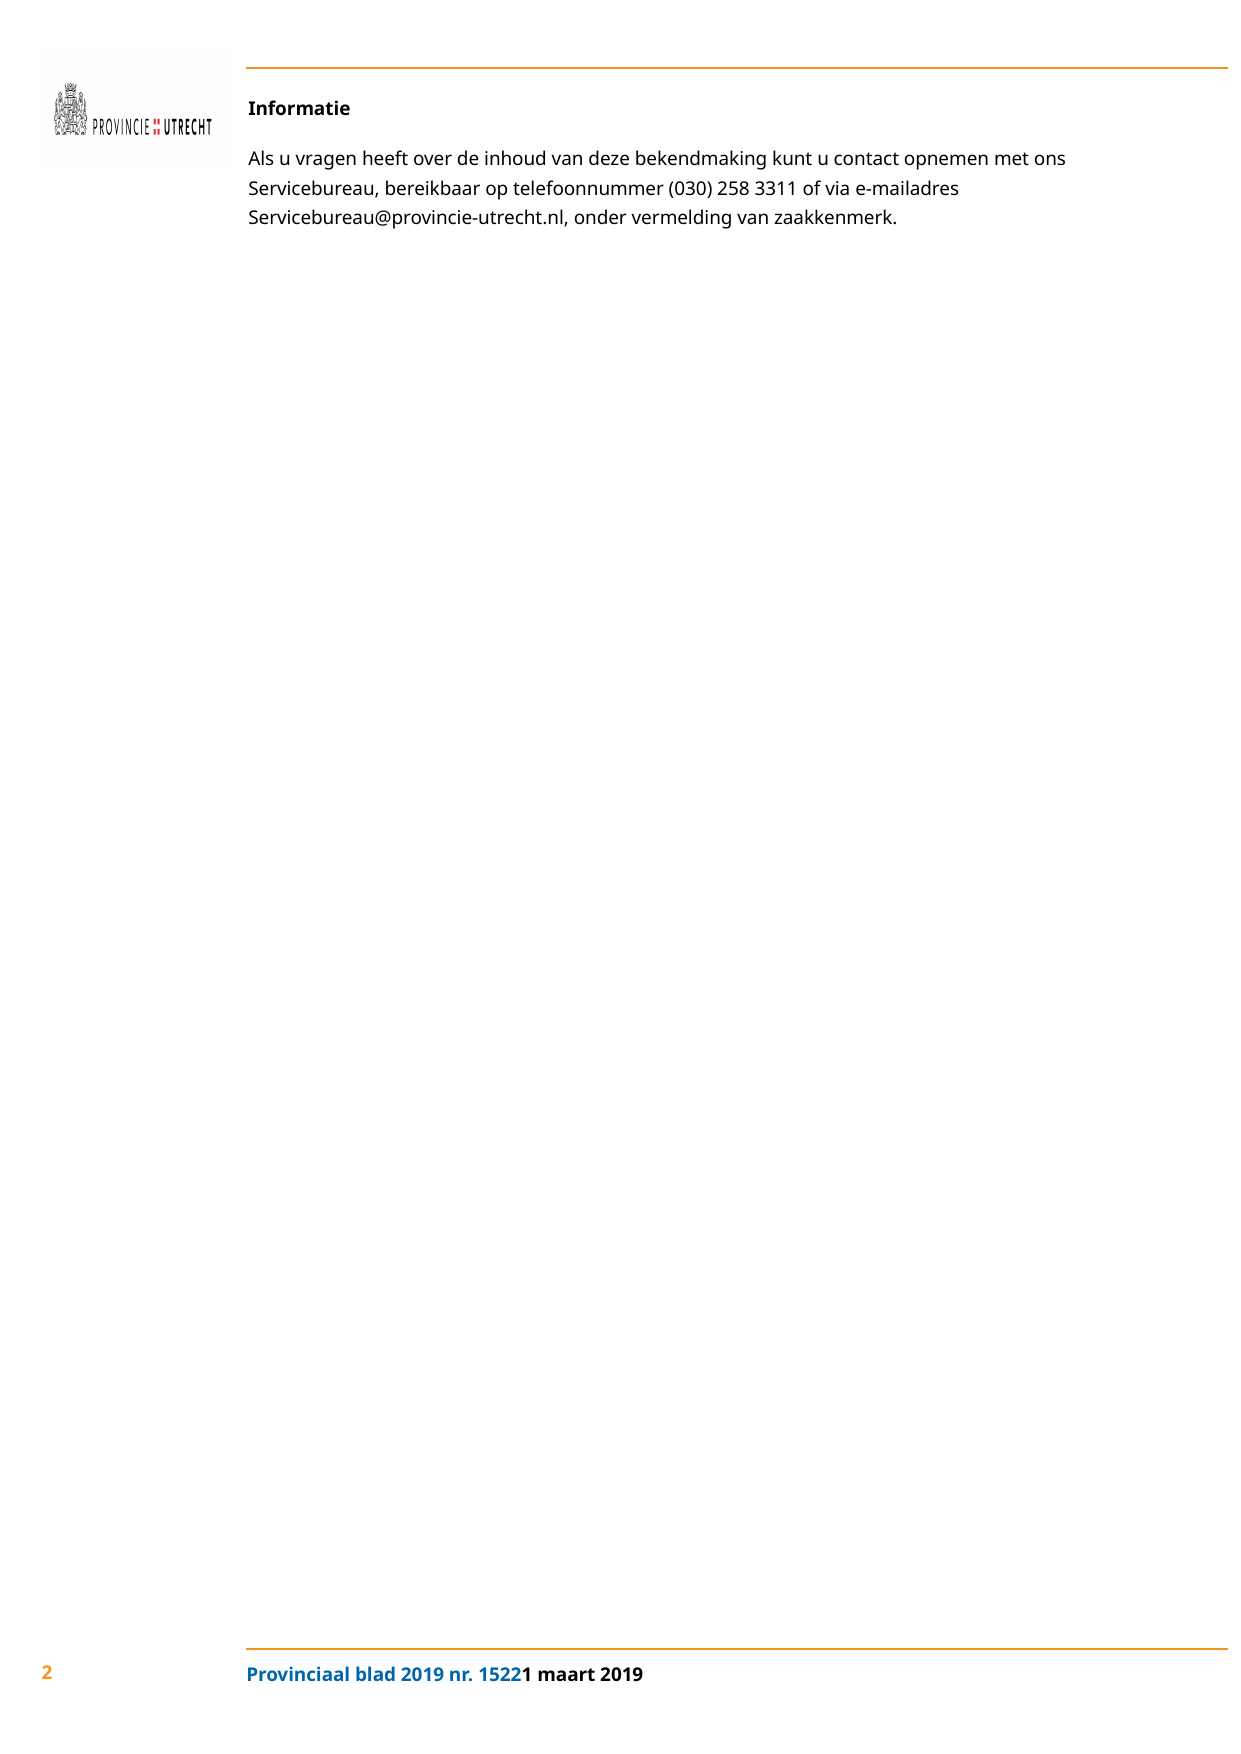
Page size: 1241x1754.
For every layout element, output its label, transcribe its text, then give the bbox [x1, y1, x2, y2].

picture [41, 47, 231, 172]
text Als u vragen heeft over de inhoud van deze bekendmaking kunt u contact opnemen met ons Servicebureau, bereikbaar op telefoonnummer (030) 258 3311 of via e-mailadres Servicebureau@provincie-utrecht.nl, onder vermelding van zaakkenmerk. [248, 145, 1152, 230]
text Informatie [248, 95, 1152, 121]
